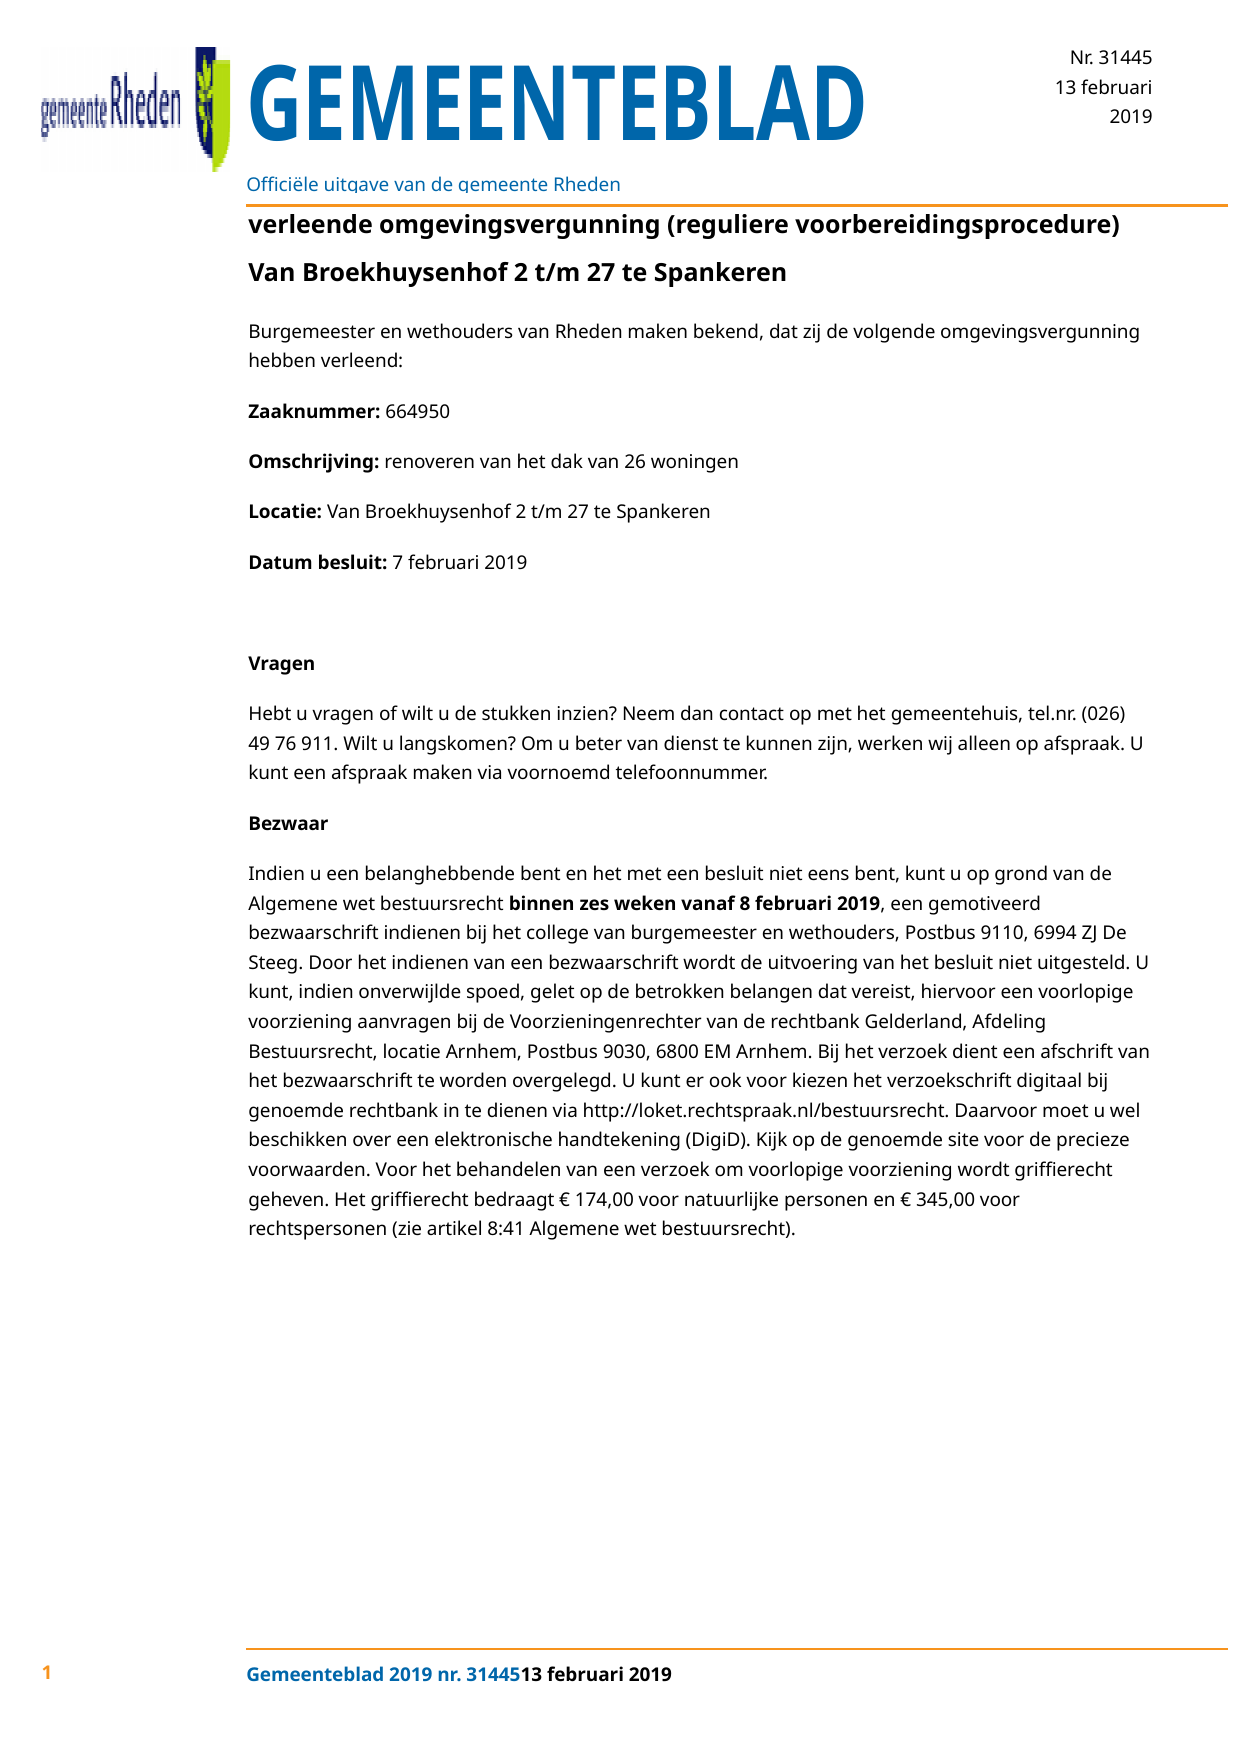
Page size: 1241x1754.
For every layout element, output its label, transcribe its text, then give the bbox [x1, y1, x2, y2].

text Hebt u vragen of wilt u de stukken inzien? Neem dan contact op met het gemeentehuis, tel.nr. (026) 49 76 911. Wilt u langskomen? Om u beter van dienst te kunnen zijn, werken wij alleen op afspraak. U kunt een afspraak maken via voornoemd telefoonnummer. [248, 700, 1152, 785]
text verleende omgevingsvergunning (reguliere voorbereidingsprocedure) Van Broekhuysenhof 2 t/m 27 te Spankeren [248, 207, 1152, 288]
text Indien u een belanghebbende bent en het met een besluit niet eens bent, kunt u op grond van de Algemene wet bestuursrecht binnen zes weken vanaf 8 februari 2019, een gemotiveerd bezwaarschrift indienen bij het college van burgemeester en wethouders, Postbus 9110, 6994 ZJ De Steeg. Door het indienen van een bezwaarschrift wordt de uitvoering van het besluit niet uitgesteld. U kunt, indien onverwijlde spoed, gelet op de betrokken belangen dat vereist, hiervoor een voorlopige voorziening aanvragen bij de Voorzieningenrechter van de rechtbank Gelderland, Afdeling Bestuursrecht, locatie Arnhem, Postbus 9030, 6800 EM Arnhem. Bij het verzoek dient een afschrift van het bezwaarschrift te worden overgelegd. U kunt er ook voor kiezen het verzoekschrift digitaal bij genoemde rechtbank in te dienen via http://loket.rechtspraak.nl/bestuursrecht. Daarvoor moet u wel beschikken over een elektronische handtekening (DigiD). Kijk op de genoemde site voor de precieze voorwaarden. Voor het behandelen van een verzoek om voorlopige voorziening wordt griffierecht geheven. Het griffierecht bedraagt € 174,00 voor natuurlijke personen en € 345,00 voor rechtspersonen (zie artikel 8:41 Algemene wet bestuursrecht). [248, 860, 1152, 1241]
text Locatie: Van Broekhuysenhof 2 t/m 27 te Spankeren [248, 499, 1152, 524]
text Bezwaar [248, 810, 1152, 836]
picture [41, 47, 231, 172]
text Omschrijving: renoveren van het dak van 26 woningen [248, 448, 1152, 474]
text Vragen [248, 650, 1152, 676]
text Burgemeester en wethouders van Rheden maken bekend, dat zij de volgende omgevingsvergunning hebben verleend: [248, 318, 1152, 373]
text Datum besluit: 7 februari 2019 [248, 549, 1152, 575]
text Zaaknummer: 664950 [248, 398, 1152, 424]
